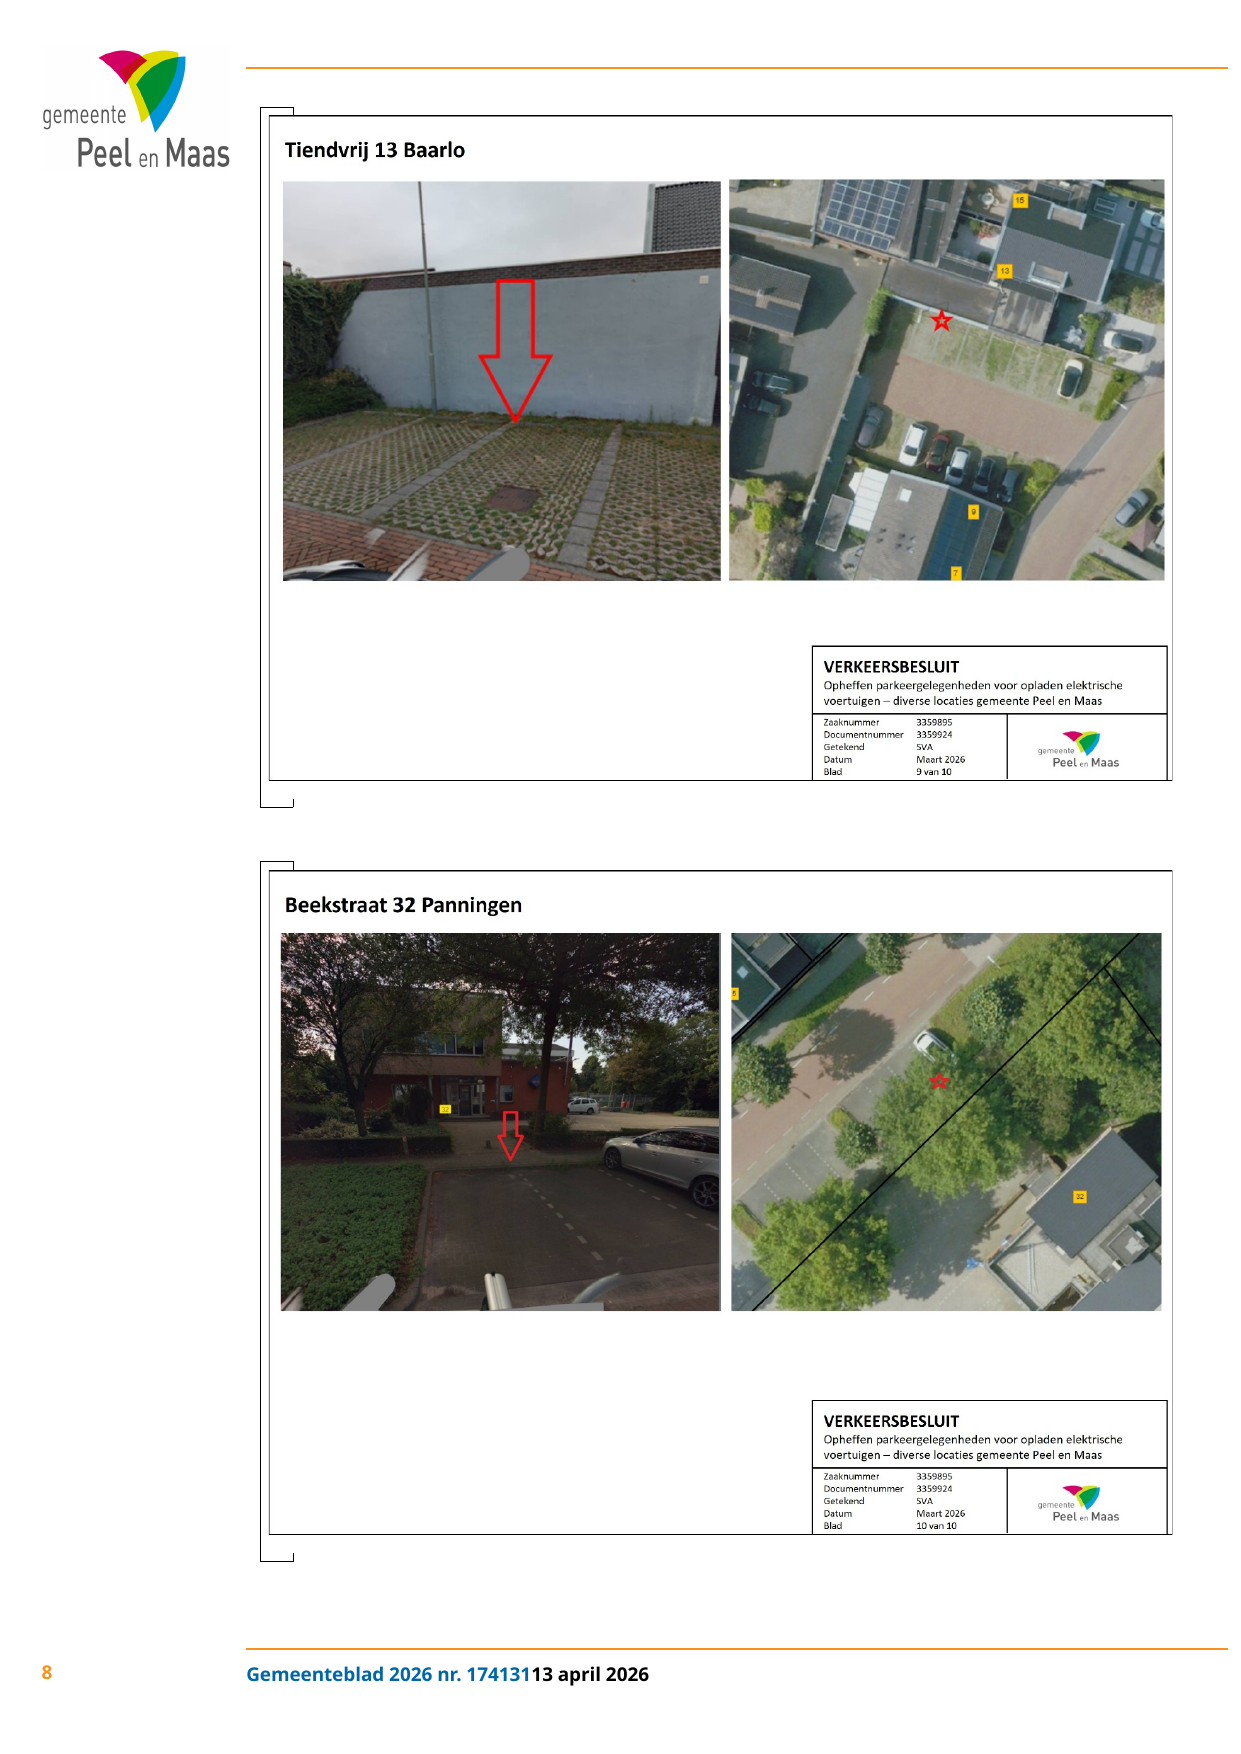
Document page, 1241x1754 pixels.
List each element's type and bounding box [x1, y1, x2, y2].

picture [268, 870, 1173, 1553]
picture [41, 47, 231, 172]
picture [268, 115, 1173, 799]
